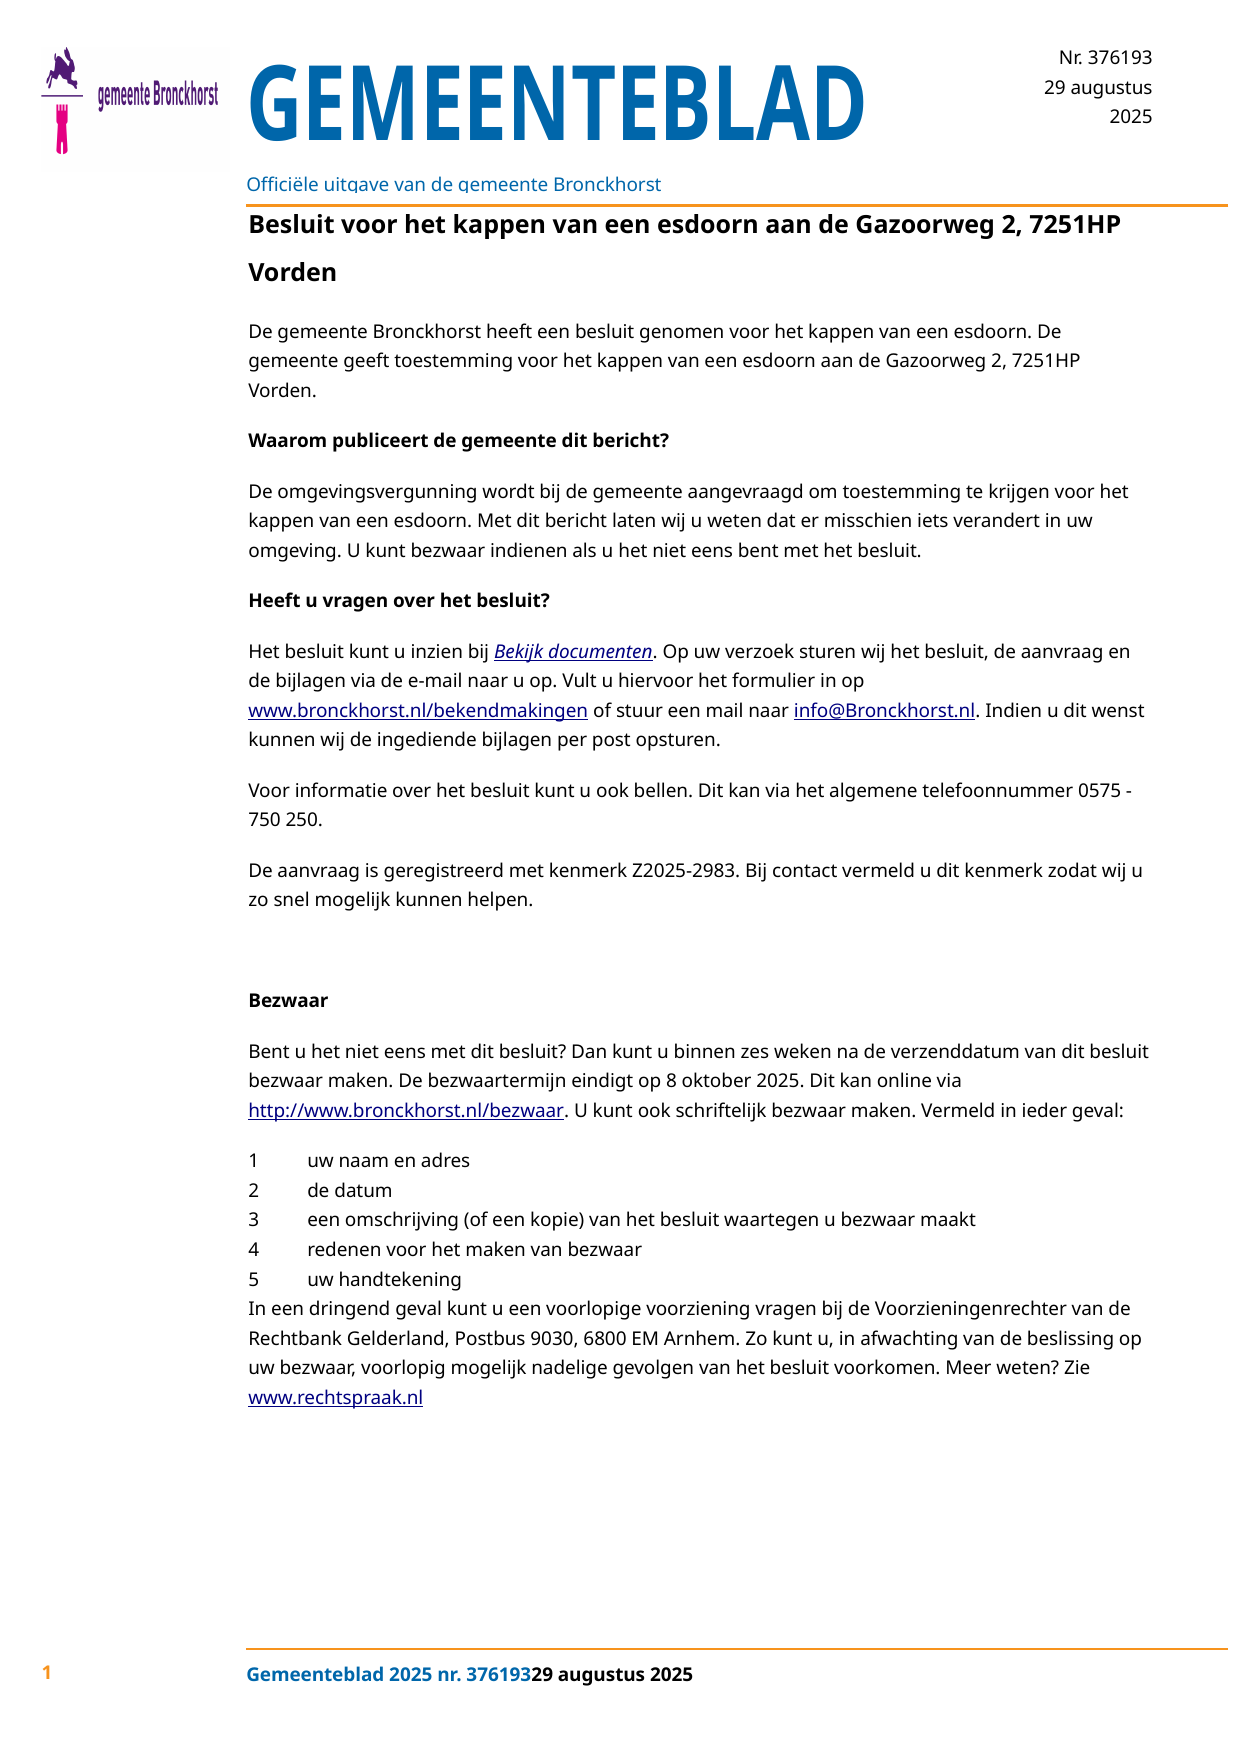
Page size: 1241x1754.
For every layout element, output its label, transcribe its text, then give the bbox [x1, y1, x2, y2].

list een omschrijving (of een kopie) van het besluit waartegen u bezwaar maakt [248, 1207, 1152, 1232]
text Voor informatie over het besluit kunt u ook bellen. Dit kan via het algemene telefoonnummer 0575 - 750 250. [248, 777, 1152, 832]
text Heeft u vragen over het besluit? [248, 587, 1152, 613]
list uw handtekening [248, 1266, 1152, 1292]
text In een dringend geval kunt u een voorlopige voorziening vragen bij de Voorzieningenrechter van de Rechtbank Gelderland, Postbus 9030, 6800 EM Arnhem. Zo kunt u, in afwachting van de beslissing op uw bezwaar, voorlopig mogelijk nadelige gevolgen van het besluit voorkomen. Meer weten? Zie www.rechtspraak.nl [248, 1295, 1152, 1410]
text De gemeente Bronckhorst heeft een besluit genomen voor het kappen van een esdoorn. De gemeente geeft toestemming voor het kappen van een esdoorn aan de Gazoorweg 2, 7251HP Vorden. [248, 318, 1152, 403]
list redenen voor het maken van bezwaar [248, 1236, 1152, 1262]
text De omgevingsvergunning wordt bij de gemeente aangevraagd om toestemming te krijgen voor het kappen van een esdoorn. Met dit bericht laten wij u weten dat er misschien iets verandert in uw omgeving. U kunt bezwaar indienen als u het niet eens bent met het besluit. [248, 478, 1152, 563]
text Waarom publiceert de gemeente dit bericht? [248, 427, 1152, 453]
text Besluit voor het kappen van een esdoorn aan de Gazoorweg 2, 7251HP Vorden [248, 207, 1152, 288]
text Bezwaar [248, 987, 1152, 1013]
list uw naam en adres [248, 1147, 1152, 1173]
list de datum [248, 1177, 1152, 1203]
text Bent u het niet eens met dit besluit? Dan kunt u binnen zes weken na de verzenddatum van dit besluit bezwaar maken. De bezwaartermijn eindigt op 8 oktober 2025. Dit kan online via http://www.bronckhorst.nl/bezwaar. U kunt ook schriftelijk bezwaar maken. Vermeld in ieder geval: [248, 1038, 1152, 1123]
text De aanvraag is geregistreerd met kenmerk Z2025-2983. Bij contact vermeld u dit kenmerk zodat wij u zo snel mogelijk kunnen helpen. [248, 857, 1152, 912]
text Het besluit kunt u inzien bij Bekijk documenten. Op uw verzoek sturen wij het besluit, de aanvraag en de bijlagen via de e-mail naar u op. Vult u hiervoor het formulier in op www.bronckhorst.nl/bekendmakingen of stuur een mail naar info@Bronckhorst.nl. Indien u dit wenst kunnen wij de ingediende bijlagen per post opsturen. [248, 638, 1152, 752]
picture [41, 47, 231, 172]
